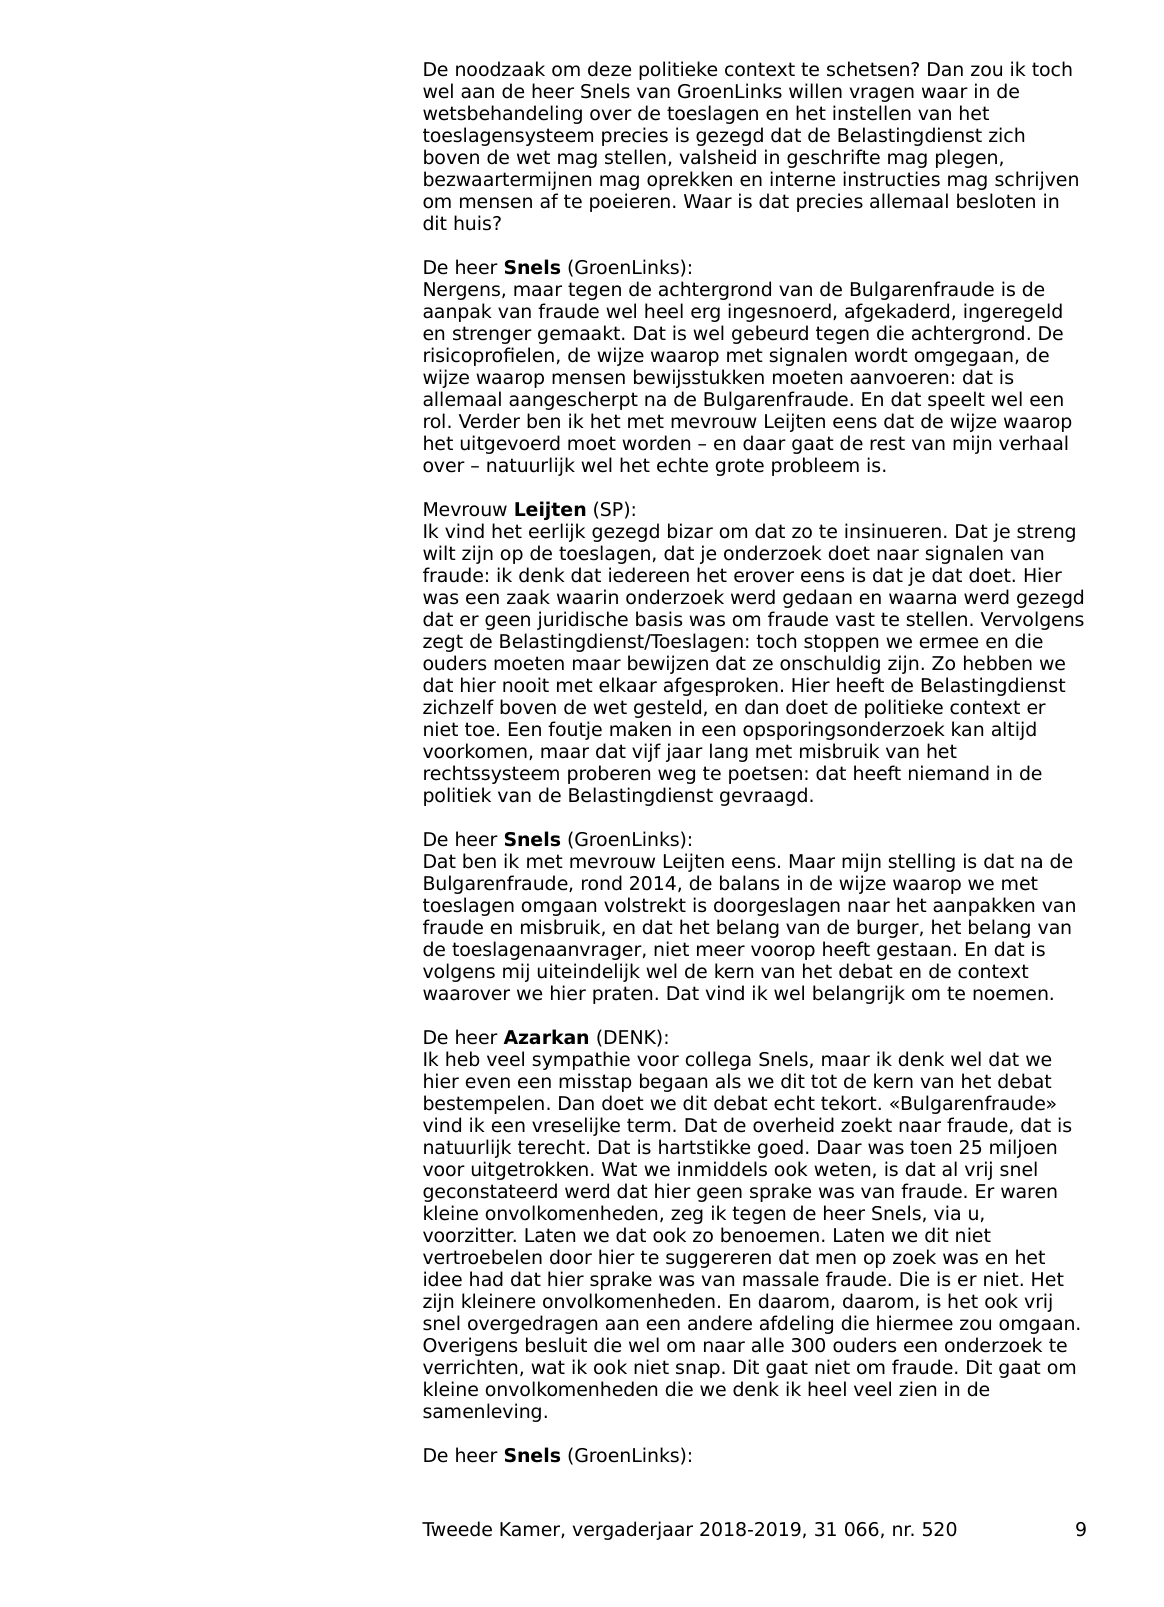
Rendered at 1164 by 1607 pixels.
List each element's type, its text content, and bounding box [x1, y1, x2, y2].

text De heer Snels (GroenLinks): [422, 1445, 1087, 1467]
text De heer Azarkan (DENK): [422, 1027, 1087, 1049]
text De noodzaak om deze politieke context te schetsen? Dan zou ik toch wel aan de heer Snels van GroenLinks willen vragen waar in de wetsbehandeling over de toeslagen en het instellen van het toeslagensysteem precies is gezegd dat de Belastingdienst zich boven de wet mag stellen, valsheid in geschrifte mag plegen, bezwaartermijnen mag oprekken en interne instructies mag schrijven om mensen af te poeieren. Waar is dat precies allemaal besloten in dit huis? [422, 59, 1087, 235]
text Mevrouw Leijten (SP): [422, 499, 1087, 521]
text De heer Snels (GroenLinks): [422, 829, 1087, 851]
text De heer Snels (GroenLinks): [422, 257, 1087, 279]
text Nergens, maar tegen de achtergrond van de Bulgarenfraude is de aanpak van fraude wel heel erg ingesnoerd, afgekaderd, ingeregeld en strenger gemaakt. Dat is wel gebeurd tegen die achtergrond. De risicoprofielen, de wijze waarop met signalen wordt omgegaan, de wijze waarop mensen bewijsstukken moeten aanvoeren: dat is allemaal aangescherpt na de Bulgarenfraude. En dat speelt wel een rol. Verder ben ik het met mevrouw Leijten eens dat de wijze waarop het uitgevoerd moet worden – en daar gaat de rest van mijn verhaal over – natuurlijk wel het echte grote probleem is. [422, 279, 1087, 477]
text Ik vind het eerlijk gezegd bizar om dat zo te insinueren. Dat je streng wilt zijn op de toeslagen, dat je onderzoek doet naar signalen van fraude: ik denk dat iedereen het erover eens is dat je dat doet. Hier was een zaak waarin onderzoek werd gedaan en waarna werd gezegd dat er geen juridische basis was om fraude vast te stellen. Vervolgens zegt de Belastingdienst/Toeslagen: toch stoppen we ermee en die ouders moeten maar bewijzen dat ze onschuldig zijn. Zo hebben we dat hier nooit met elkaar afgesproken. Hier heeft de Belastingdienst zichzelf boven de wet gesteld, en dan doet de politieke context er niet toe. Een foutje maken in een opsporingsonderzoek kan altijd voorkomen, maar dat vijf jaar lang met misbruik van het rechtssysteem proberen weg te poetsen: dat heeft niemand in de politiek van de Belastingdienst gevraagd. [422, 521, 1087, 807]
text Ik heb veel sympathie voor collega Snels, maar ik denk wel dat we hier even een misstap begaan als we dit tot de kern van het debat bestempelen. Dan doet we dit debat echt tekort. «Bulgarenfraude» vind ik een vreselijke term. Dat de overheid zoekt naar fraude, dat is natuurlijk terecht. Dat is hartstikke goed. Daar was toen 25 miljoen voor uitgetrokken. Wat we inmiddels ook weten, is dat al vrij snel geconstateerd werd dat hier geen sprake was van fraude. Er waren kleine onvolkomenheden, zeg ik tegen de heer Snels, via u, voorzitter. Laten we dat ook zo benoemen. Laten we dit niet vertroebelen door hier te suggereren dat men op zoek was en het idee had dat hier sprake was van massale fraude. Die is er niet. Het zijn kleinere onvolkomenheden. En daarom, daarom, is het ook vrij snel overgedragen aan een andere afdeling die hiermee zou omgaan. Overigens besluit die wel om naar alle 300 ouders een onderzoek te verrichten, wat ik ook niet snap. Dit gaat niet om fraude. Dit gaat om kleine onvolkomenheden die we denk ik heel veel zien in de samenleving. [422, 1049, 1087, 1423]
text Dat ben ik met mevrouw Leijten eens. Maar mijn stelling is dat na de Bulgarenfraude, rond 2014, de balans in de wijze waarop we met toeslagen omgaan volstrekt is doorgeslagen naar het aanpakken van fraude en misbruik, en dat het belang van de burger, het belang van de toeslagenaanvrager, niet meer voorop heeft gestaan. En dat is volgens mij uiteindelijk wel de kern van het debat en de context waarover we hier praten. Dat vind ik wel belangrijk om te noemen. [422, 851, 1087, 1005]
